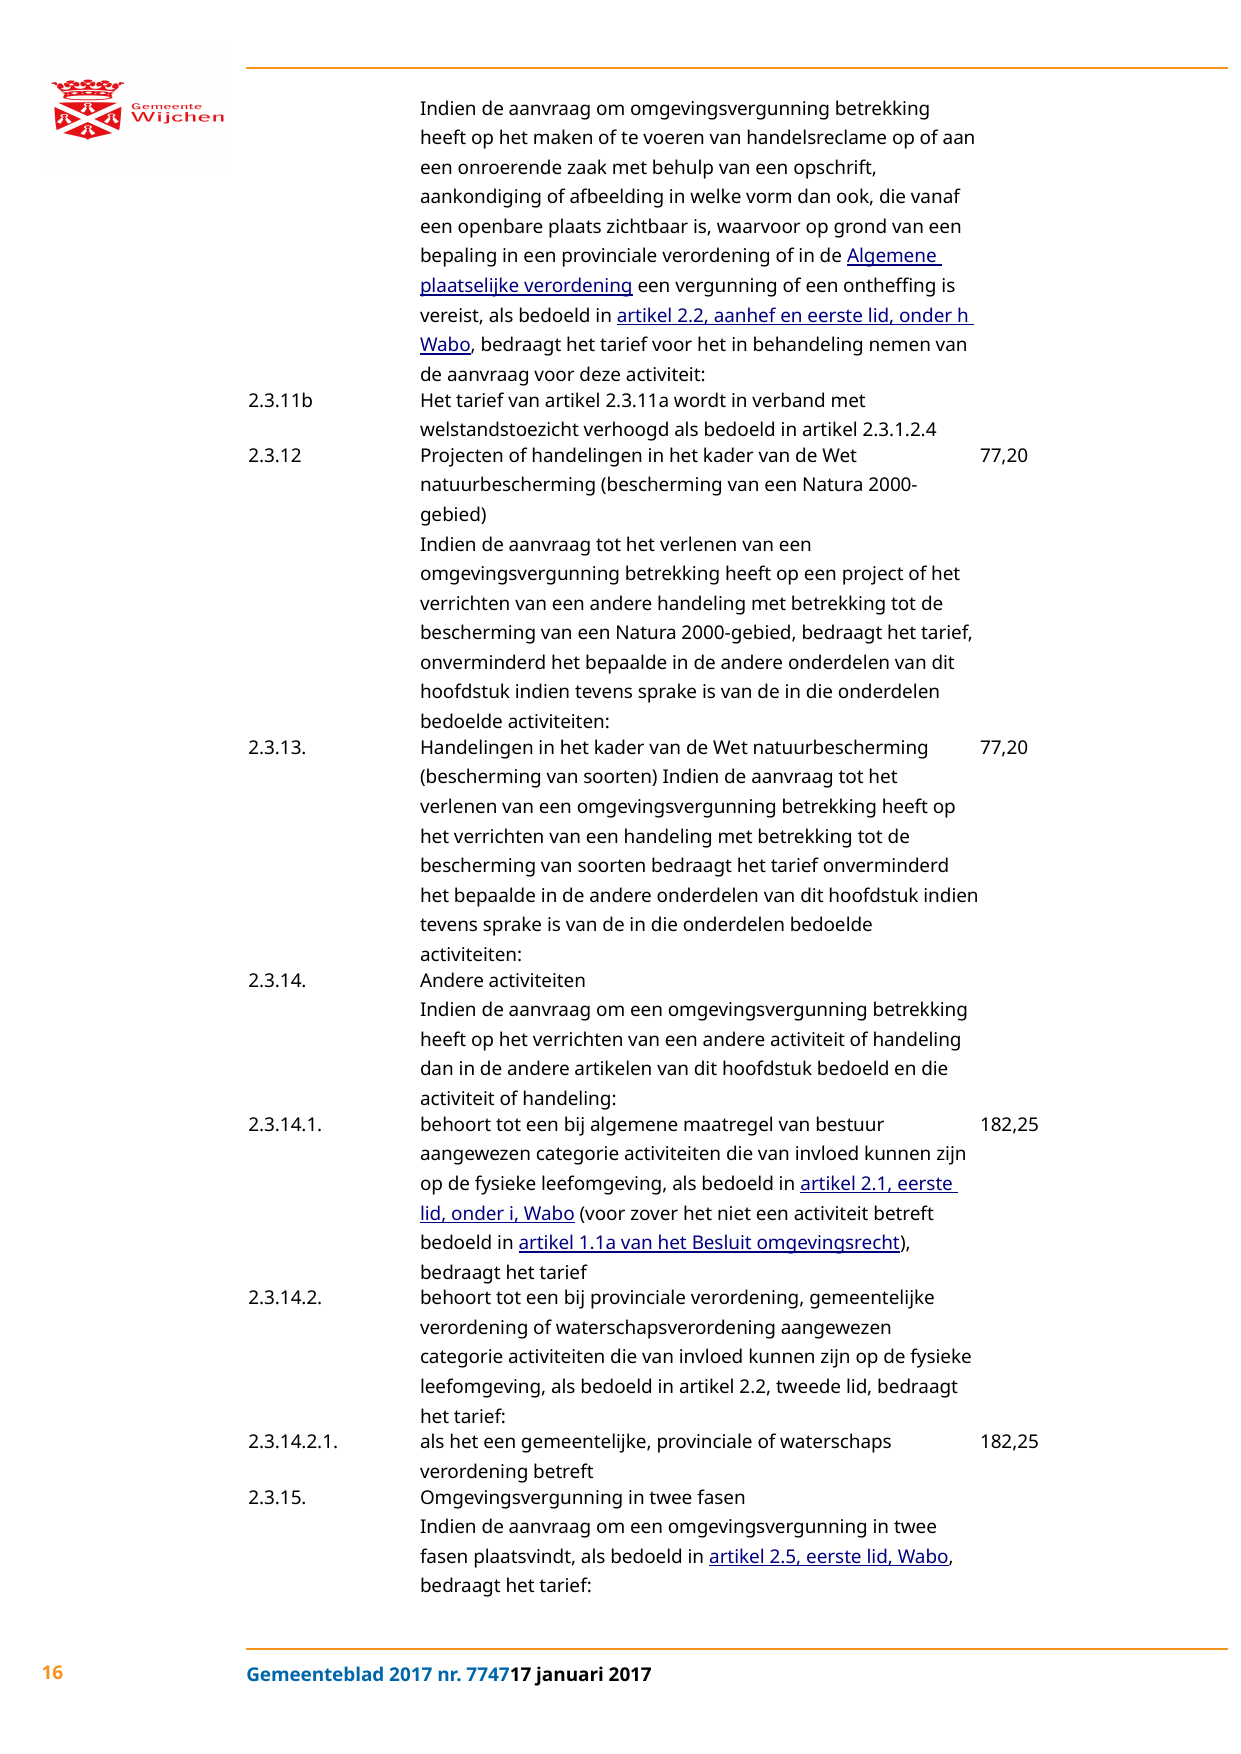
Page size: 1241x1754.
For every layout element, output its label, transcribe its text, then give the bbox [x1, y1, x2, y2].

table_cell 182,25 [980, 1429, 1152, 1484]
table_cell Het tarief van artikel 2.3.11a wordt in verband met welstandstoezicht verhoogd als bedoeld in artikel 2.3.1.2.4 [420, 387, 980, 442]
table_cell [248, 95, 420, 387]
table_cell Projecten of handelingen in het kader van de Wet natuurbescherming (bescherming van een Natura 2000-gebied) Indien de aanvraag tot het verlenen van een omgevingsvergunning betrekking heeft op een project of het verrichten van een andere handeling met betrekking tot de bescherming van een Natura 2000-gebied, bedraagt het tarief, onverminderd het bepaalde in de andere onderdelen van dit hoofdstuk indien tevens sprake is van de in die onderdelen bedoelde activiteiten: [420, 442, 980, 734]
table_cell 2.3.12 [248, 442, 420, 734]
table_cell [980, 387, 1152, 442]
table_cell [980, 95, 1152, 387]
table_cell 2.3.14.2. [248, 1285, 420, 1429]
table_cell behoort tot een bij provinciale verordening, gemeentelijke verordening of waterschapsverordening aangewezen categorie activiteiten die van invloed kunnen zijn op de fysieke leefomgeving, als bedoeld in artikel 2.2, tweede lid, bedraagt het tarief: [420, 1285, 980, 1429]
table_cell [980, 967, 1152, 1111]
table_cell 182,25 [980, 1111, 1152, 1284]
table_cell Omgevingsvergunning in twee fasen Indien de aanvraag om een omgevingsvergunning in twee fasen plaatsvindt, als bedoeld in artikel 2.5, eerste lid, Wabo, bedraagt het tarief: [420, 1484, 980, 1598]
table_cell 2.3.11b [248, 387, 420, 442]
table_cell 77,20 [980, 442, 1152, 734]
table_cell als het een gemeentelijke, provinciale of waterschaps verordening betreft [420, 1429, 980, 1484]
table_cell 77,20 [980, 734, 1152, 967]
picture [41, 47, 231, 172]
table_cell 2.3.14.1. [248, 1111, 420, 1284]
table_cell 2.3.14. [248, 967, 420, 1111]
table_cell behoort tot een bij algemene maatregel van bestuur aangewezen categorie activiteiten die van invloed kunnen zijn op de fysieke leefomgeving, als bedoeld in artikel 2.1, eerste lid, onder i, Wabo (voor zover het niet een activiteit betreft bedoeld in artikel 1.1a van het Besluit omgevingsrecht), bedraagt het tarief [420, 1111, 980, 1284]
table_cell 2.3.13. [248, 734, 420, 967]
table_cell Handelingen in het kader van de Wet natuurbescherming (bescherming van soorten) Indien de aanvraag tot het verlenen van een omgevingsvergunning betrekking heeft op het verrichten van een handeling met betrekking tot de bescherming van soorten bedraagt het tarief onverminderd het bepaalde in de andere onderdelen van dit hoofdstuk indien tevens sprake is van de in die onderdelen bedoelde activiteiten: [420, 734, 980, 967]
table_cell Andere activiteiten Indien de aanvraag om een omgevingsvergunning betrekking heeft op het verrichten van een andere activiteit of handeling dan in de andere artikelen van dit hoofdstuk bedoeld en die activiteit of handeling: [420, 967, 980, 1111]
table_cell [980, 1484, 1152, 1598]
table_cell [980, 1285, 1152, 1429]
table_cell Indien de aanvraag om omgevingsvergunning betrekking heeft op het maken of te voeren van handelsreclame op of aan een onroerende zaak met behulp van een opschrift, aankondiging of afbeelding in welke vorm dan ook, die vanaf een openbare plaats zichtbaar is, waarvoor op grond van een bepaling in een provinciale verordening of in de Algemene plaatselijke verordening een vergunning of een ontheffing is vereist, als bedoeld in artikel 2.2, aanhef en eerste lid, onder h Wabo, bedraagt het tarief voor het in behandeling nemen van de aanvraag voor deze activiteit: [420, 95, 980, 387]
table_cell 2.3.15. [248, 1484, 420, 1598]
table_cell 2.3.14.2.1. [248, 1429, 420, 1484]
